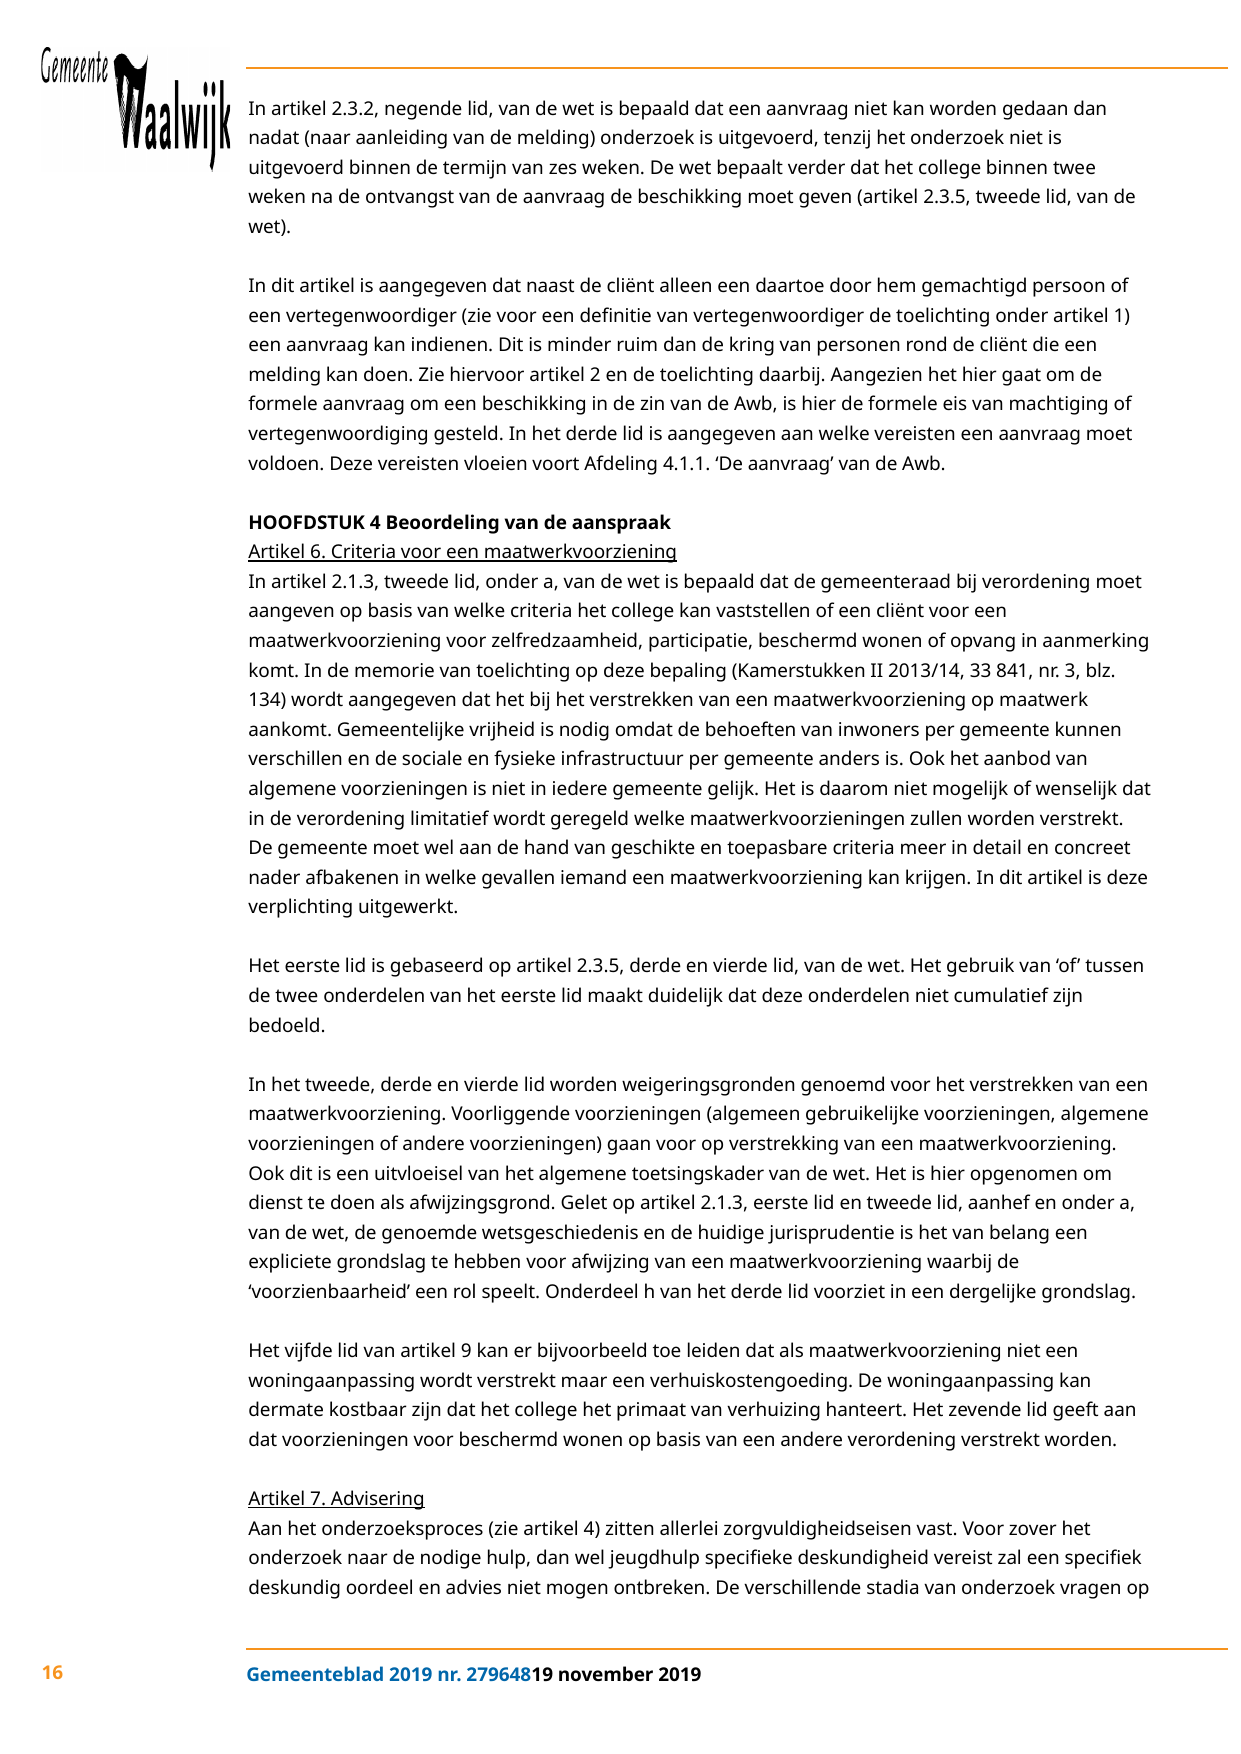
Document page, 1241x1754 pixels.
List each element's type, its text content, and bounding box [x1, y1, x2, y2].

text Aan het onderzoeksproces (zie artikel 4) zitten allerlei zorgvuldigheidseisen vast. Voor zover het onderzoek naar de nodige hulp, dan wel jeugdhulp specifieke deskundigheid vereist zal een specifiek deskundig oordeel en advies niet mogen ontbreken. De verschillende stadia van onderzoek vragen op [248, 1515, 1152, 1600]
text In dit artikel is aangegeven dat naast de cliënt alleen een daartoe door hem gemachtigd persoon of een vertegenwoordiger (zie voor een definitie van vertegenwoordiger de toelichting onder artikel 1) een aanvraag kan indienen. Dit is minder ruim dan de kring van personen rond de cliënt die een melding kan doen. Zie hiervoor artikel 2 en de toelichting daarbij. Aangezien het hier gaat om de formele aanvraag om een beschikking in de zin van de Awb, is hier de formele eis van machtiging of vertegenwoordiging gesteld. In het derde lid is aangegeven aan welke vereisten een aanvraag moet voldoen. Deze vereisten vloeien voort Afdeling 4.1.1. ‘De aanvraag’ van de Awb. [248, 272, 1152, 476]
text In artikel 2.1.3, tweede lid, onder a, van de wet is bepaald dat de gemeenteraad bij verordening moet aangeven op basis van welke criteria het college kan vaststellen of een cliënt voor een maatwerkvoorziening voor zelfredzaamheid, participatie, beschermd wonen of opvang in aanmerking komt. In de memorie van toelichting op deze bepaling (Kamerstukken II 2013/14, 33 841, nr. 3, blz. 134) wordt aangegeven dat het bij het verstrekken van een maatwerkvoorziening op maatwerk aankomt. Gemeentelijke vrijheid is nodig omdat de behoeften van inwoners per gemeente kunnen verschillen en de sociale en fysieke infrastructuur per gemeente anders is. Ook het aanbod van algemene voorzieningen is niet in iedere gemeente gelijk. Het is daarom niet mogelijk of wenselijk dat in de verordening limitatief wordt geregeld welke maatwerkvoorzieningen zullen worden verstrekt. De gemeente moet wel aan de hand van geschikte en toepasbare criteria meer in detail en concreet nader afbakenen in welke gevallen iemand een maatwerkvoorziening kan krijgen. In dit artikel is deze verplichting uitgewerkt. [248, 568, 1152, 919]
text HOOFDSTUK 4 Beoordeling van de aanspraak [248, 509, 1152, 535]
text In artikel 2.3.2, negende lid, van de wet is bepaald dat een aanvraag niet kan worden gedaan dan nadat (naar aanleiding van de melding) onderzoek is uitgevoerd, tenzij het onderzoek niet is uitgevoerd binnen de termijn van zes weken. De wet bepaalt verder dat het college binnen twee weken na de ontvangst van de aanvraag de beschikking moet geven (artikel 2.3.5, tweede lid, van de wet). [248, 95, 1152, 239]
text Het eerste lid is gebaseerd op artikel 2.3.5, derde en vierde lid, van de wet. Het gebruik van ‘of’ tussen de twee onderdelen van het eerste lid maakt duidelijk dat deze onderdelen niet cumulatief zijn bedoeld. [248, 953, 1152, 1038]
picture [41, 47, 231, 172]
text Artikel 7. Advisering [248, 1485, 1152, 1511]
text In het tweede, derde en vierde lid worden weigeringsgronden genoemd voor het verstrekken van een maatwerkvoorziening. Voorliggende voorzieningen (algemeen gebruikelijke voorzieningen, algemene voorzieningen of andere voorzieningen) gaan voor op verstrekking van een maatwerkvoorziening. Ook dit is een uitvloeisel van het algemene toetsingskader van de wet. Het is hier opgenomen om dienst te doen als afwijzingsgrond. Gelet op artikel 2.1.3, eerste lid en tweede lid, aanhef en onder a, van de wet, de genoemde wetsgeschiedenis en de huidige jurisprudentie is het van belang een expliciete grondslag te hebben voor afwijzing van een maatwerkvoorziening waarbij de ‘voorzienbaarheid’ een rol speelt. Onderdeel h van het derde lid voorziet in een dergelijke grondslag. [248, 1071, 1152, 1304]
text Artikel 6. Criteria voor een maatwerkvoorziening [248, 538, 1152, 564]
text Het vijfde lid van artikel 9 kan er bijvoorbeeld toe leiden dat als maatwerkvoorziening niet een woningaanpassing wordt verstrekt maar een verhuiskostengoeding. De woningaanpassing kan dermate kostbaar zijn dat het college het primaat van verhuizing hanteert. Het zevende lid geeft aan dat voorzieningen voor beschermd wonen op basis van een andere verordening verstrekt worden. [248, 1337, 1152, 1452]
